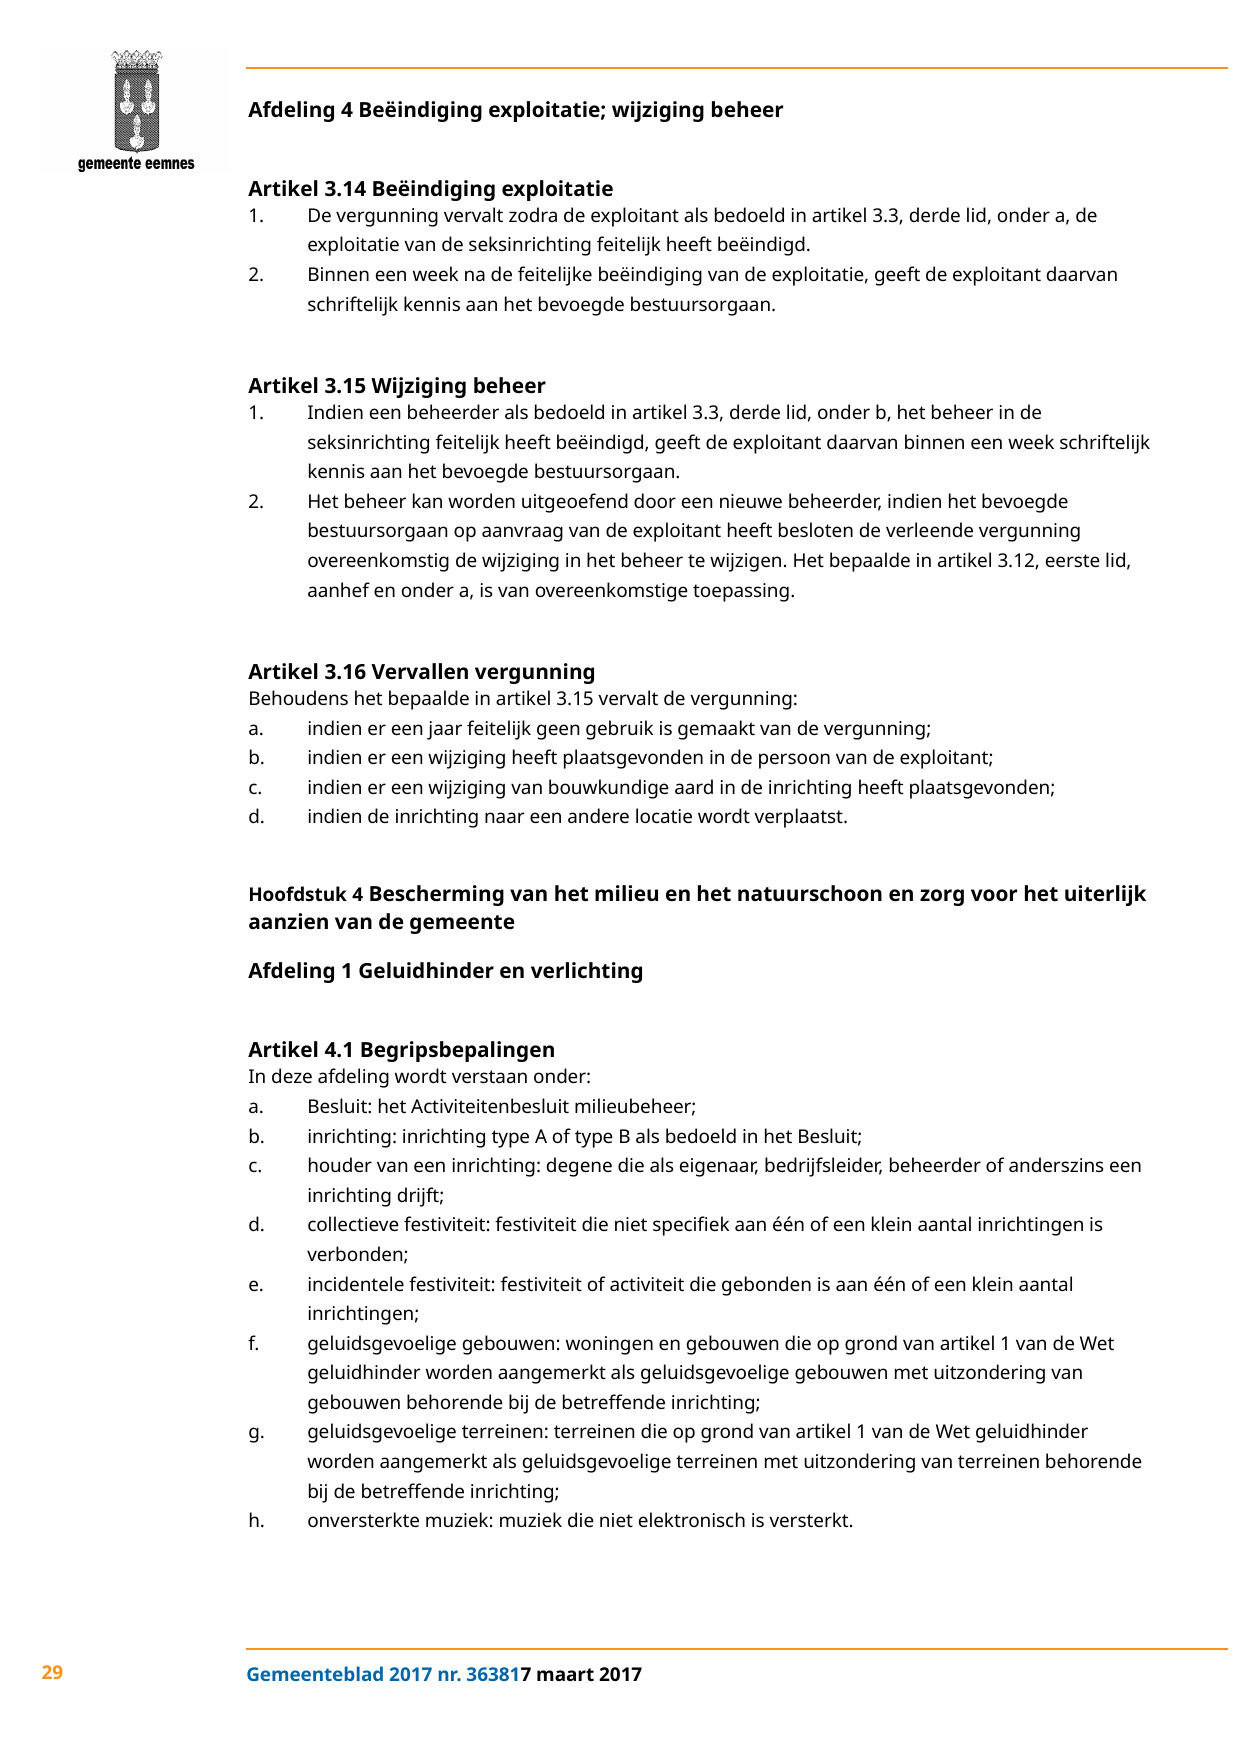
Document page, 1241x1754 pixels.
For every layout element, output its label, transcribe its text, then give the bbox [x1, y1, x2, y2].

list geluidsgevoelige terreinen: terreinen die op grond van artikel 1 van de Wet geluidhinder worden aangemerkt als geluidsgevoelige terreinen met uitzondering van terreinen behorende bij de betreffende inrichting; [248, 1419, 1152, 1504]
list De vergunning vervalt zodra de exploitant als bedoeld in artikel 3.3, derde lid, onder a, de exploitatie van de seksinrichting feitelijk heeft beëindigd. [248, 202, 1152, 257]
text Artikel 3.16 Vervallen vergunning [248, 657, 1152, 685]
list onversterkte muziek: muziek die niet elektronisch is versterkt. [248, 1507, 1152, 1533]
list indien de inrichting naar een andere locatie wordt verplaatst. [248, 803, 1152, 829]
text In deze afdeling wordt verstaan onder: [248, 1064, 1152, 1089]
list houder van een inrichting: degene die als eigenaar, bedrijfsleider, beheerder of anderszins een inrichting drijft; [248, 1152, 1152, 1208]
list geluidsgevoelige gebouwen: woningen en gebouwen die op grond van artikel 1 van de Wet geluidhinder worden aangemerkt als geluidsgevoelige gebouwen met uitzondering van gebouwen behorende bij de betreffende inrichting; [248, 1330, 1152, 1415]
list Binnen een week na de feitelijke beëindiging van de exploitatie, geeft de exploitant daarvan schriftelijk kennis aan het bevoegde bestuursorgaan. [248, 261, 1152, 317]
text Afdeling 1 Geluidhinder en verlichting [248, 956, 1152, 985]
text Afdeling 4 Beëindiging exploitatie; wijziging beheer [248, 95, 1152, 123]
list indien er een wijziging van bouwkundige aard in de inrichting heeft plaatsgevonden; [248, 774, 1152, 800]
list inrichting: inrichting type A of type B als bedoeld in het Besluit; [248, 1123, 1152, 1149]
text Artikel 4.1 Begripsbepalingen [248, 1035, 1152, 1064]
text Hoofdstuk 4 Bescherming van het milieu en het natuurschoon en zorg voor het uiterlijk aanzien van de gemeente [248, 879, 1152, 936]
list Besluit: het Activiteitenbesluit milieubeheer; [248, 1093, 1152, 1119]
picture [41, 47, 231, 172]
text Artikel 3.14 Beëindiging exploitatie [248, 174, 1152, 202]
text Artikel 3.15 Wijziging beheer [248, 371, 1152, 399]
list indien er een wijziging heeft plaatsgevonden in de persoon van de exploitant; [248, 744, 1152, 770]
list collectieve festiviteit: festiviteit die niet specifiek aan één of een klein aantal inrichtingen is verbonden; [248, 1212, 1152, 1267]
list Het beheer kan worden uitgeoefend door een nieuwe beheerder, indien het bevoegde bestuursorgaan op aanvraag van de exploitant heeft besloten de verleende vergunning overeenkomstig de wijziging in het beheer te wijzigen. Het bepaalde in artikel 3.12, eerste lid, aanhef en onder a, is van overeenkomstige toepassing. [248, 488, 1152, 602]
list Indien een beheerder als bedoeld in artikel 3.3, derde lid, onder b, het beheer in de seksinrichting feitelijk heeft beëindigd, geeft de exploitant daarvan binnen een week schriftelijk kennis aan het bevoegde bestuursorgaan. [248, 399, 1152, 484]
list indien er een jaar feitelijk geen gebruik is gemaakt van de vergunning; [248, 715, 1152, 741]
list incidentele festiviteit: festiviteit of activiteit die gebonden is aan één of een klein aantal inrichtingen; [248, 1271, 1152, 1326]
text Behoudens het bepaalde in artikel 3.15 vervalt de vergunning: [248, 685, 1152, 711]
